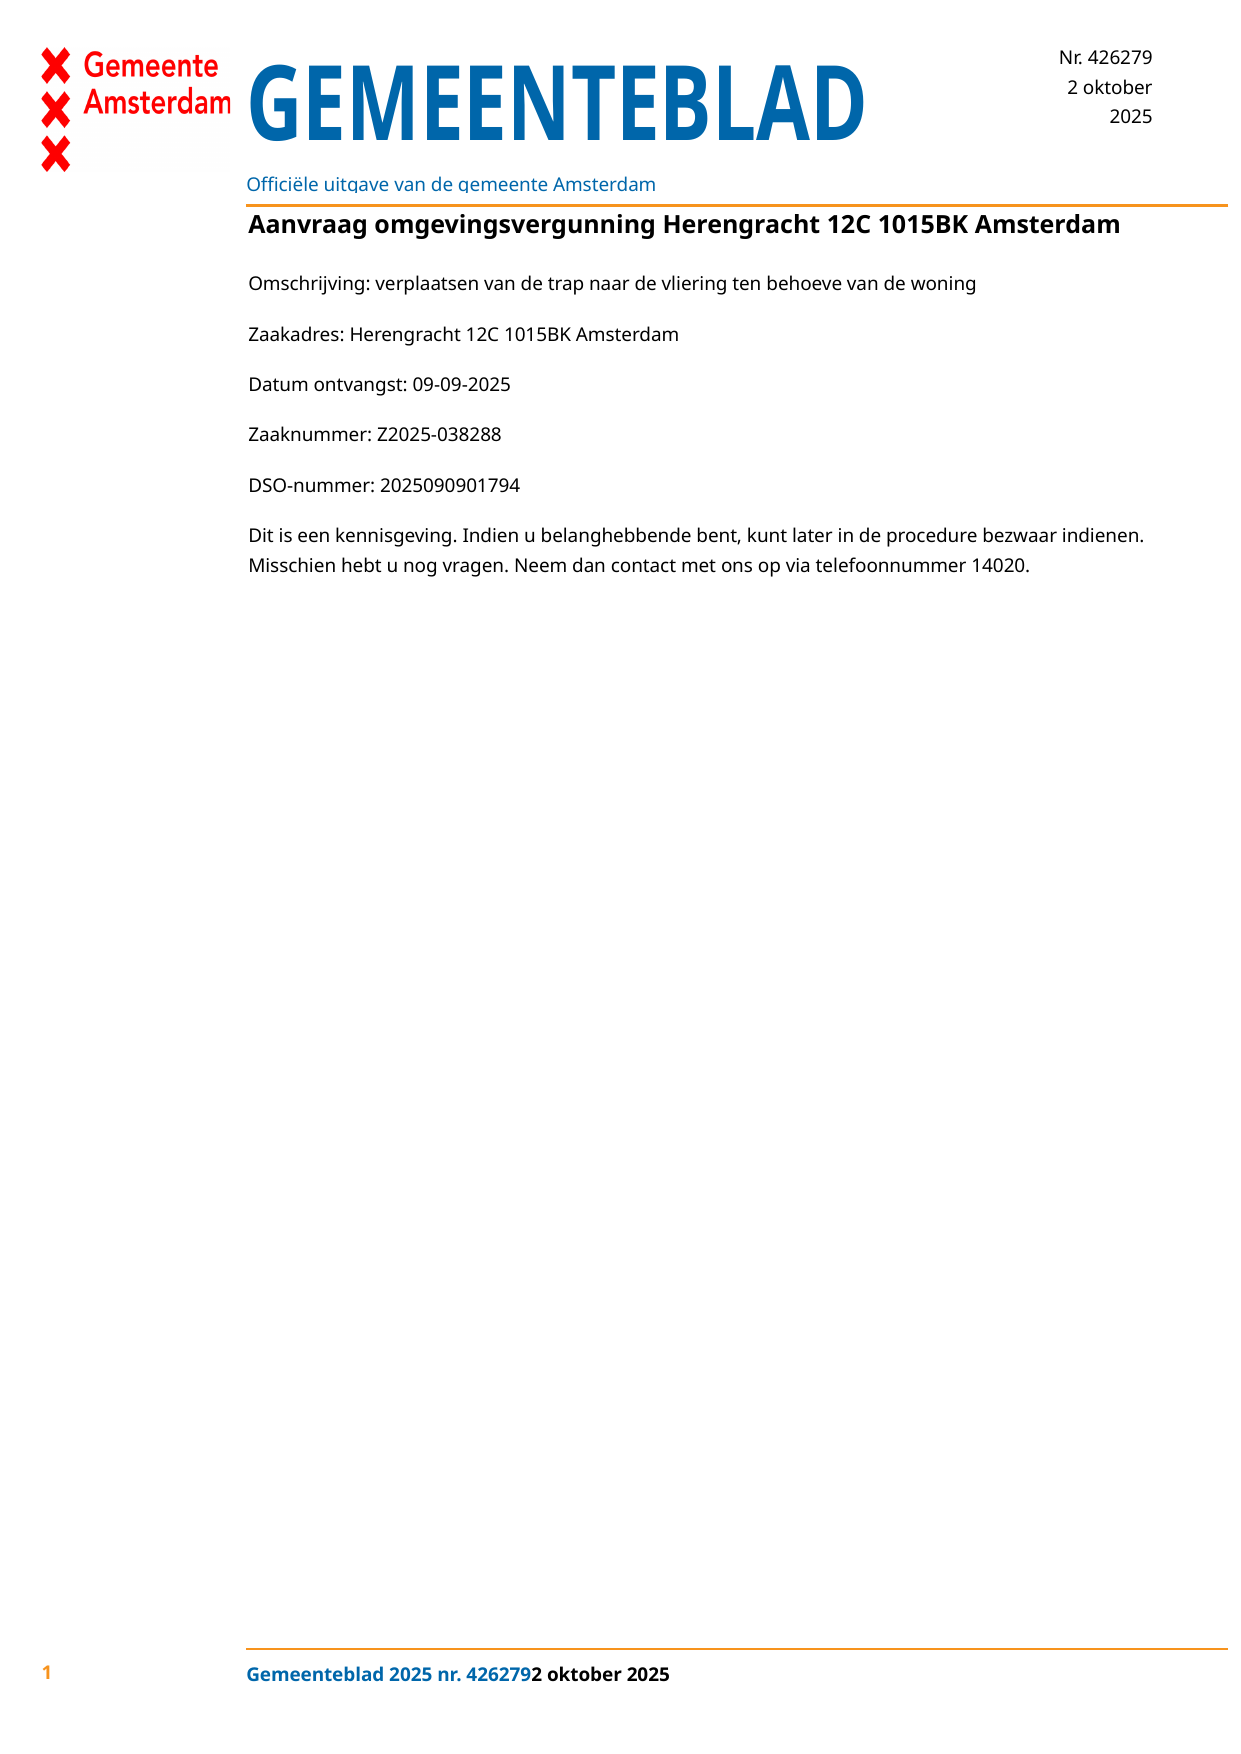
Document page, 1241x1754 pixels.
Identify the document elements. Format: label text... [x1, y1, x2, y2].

picture [41, 47, 231, 172]
text Datum ontvangst: 09-09-2025 [248, 371, 1152, 397]
text Zaaknummer: Z2025-038288 [248, 422, 1152, 447]
text DSO-nummer: 2025090901794 [248, 472, 1152, 498]
text Aanvraag omgevingsvergunning Herengracht 12C 1015BK Amsterdam [248, 207, 1152, 241]
text Omschrijving: verplaatsen van de trap naar de vliering ten behoeve van de woning [248, 270, 1152, 296]
text Dit is een kennisgeving. Indien u belanghebbende bent, kunt later in de procedure bezwaar indienen. Misschien hebt u nog vragen. Neem dan contact met ons op via telefoonnummer 14020. [248, 522, 1152, 578]
text Zaakadres: Herengracht 12C 1015BK Amsterdam [248, 321, 1152, 346]
